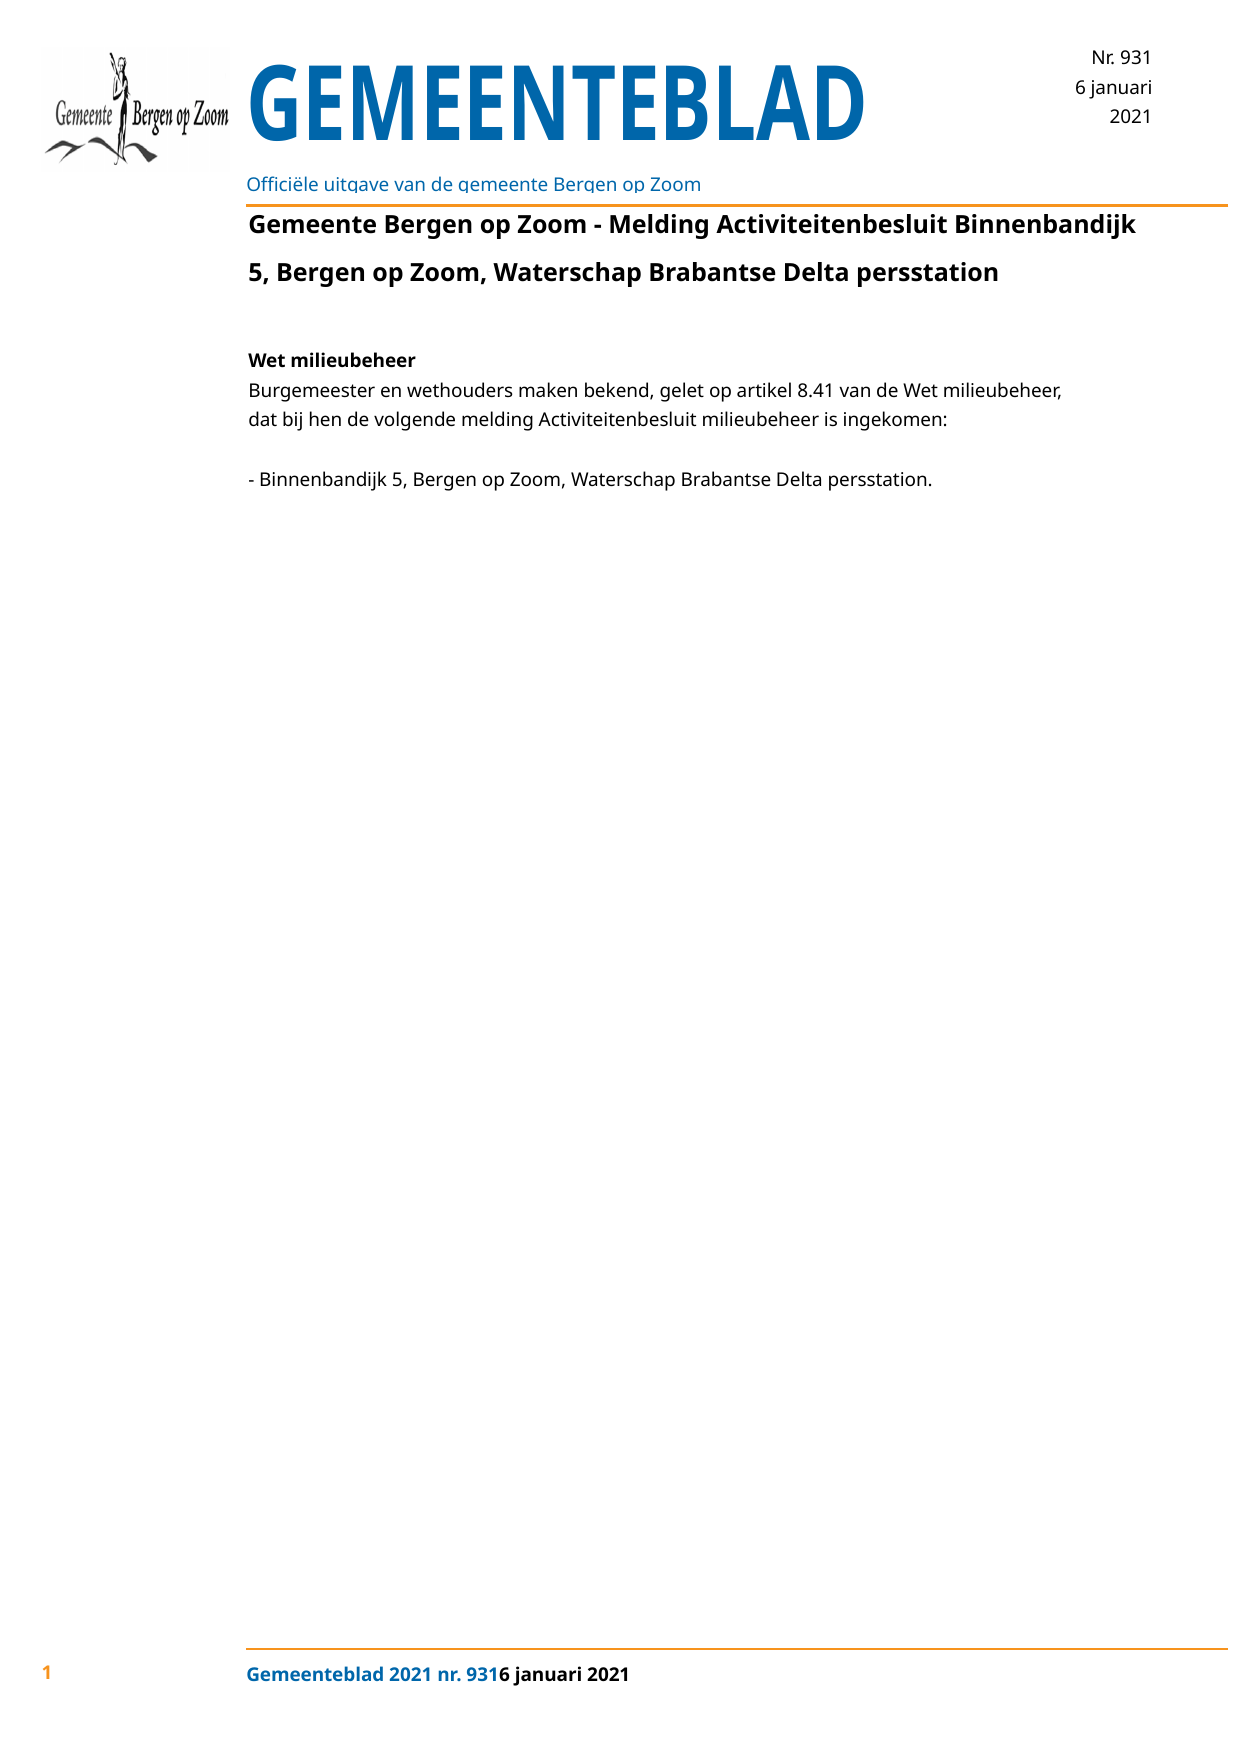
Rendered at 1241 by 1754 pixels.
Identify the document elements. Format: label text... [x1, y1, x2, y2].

text Gemeente Bergen op Zoom - Melding Activiteitenbesluit Binnenbandijk 5, Bergen op Zoom, Waterschap Brabantse Delta persstation [248, 207, 1152, 288]
text Burgemeester en wethouders maken bekend, gelet op artikel 8.41 van de Wet milieubeheer, [248, 377, 1152, 403]
picture [41, 47, 231, 172]
text Wet milieubeheer [248, 347, 1152, 373]
text dat bij hen de volgende melding Activiteitenbesluit milieubeheer is ingekomen: [248, 407, 1152, 432]
text - Binnenbandijk 5, Bergen op Zoom, Waterschap Brabantse Delta persstation. [248, 466, 1152, 492]
